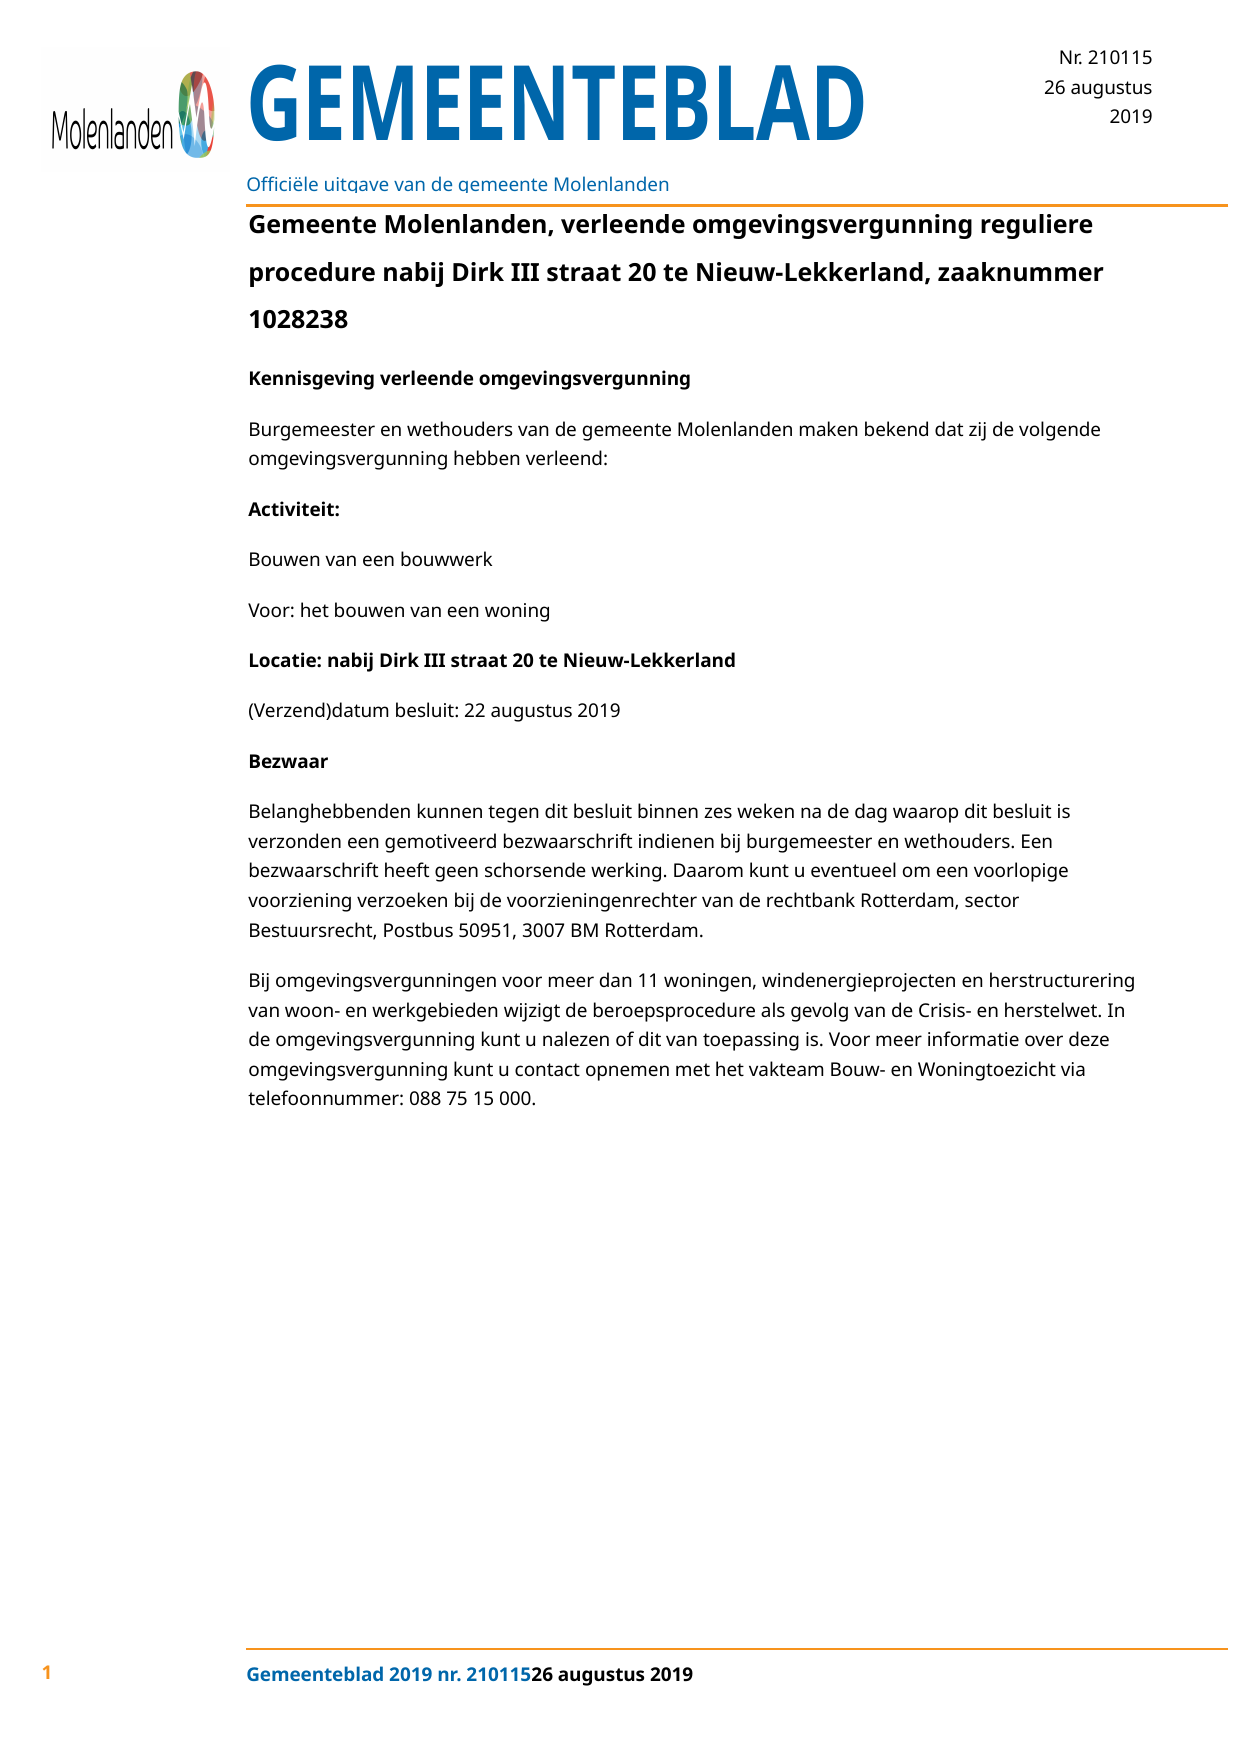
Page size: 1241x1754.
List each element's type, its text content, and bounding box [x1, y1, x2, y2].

text Gemeente Molenlanden, verleende omgevingsvergunning reguliere procedure nabij Dirk III straat 20 te Nieuw-Lekkerland, zaaknummer 1028238 [248, 207, 1152, 336]
picture [41, 47, 231, 172]
text Voor: het bouwen van een woning [248, 597, 1152, 622]
text Kennisgeving verleende omgevingsvergunning [248, 366, 1152, 391]
text Belanghebbenden kunnen tegen dit besluit binnen zes weken na de dag waarop dit besluit is verzonden een gemotiveerd bezwaarschrift indienen bij burgemeester en wethouders. Een bezwaarschrift heeft geen schorsende werking. Daarom kunt u eventueel om een voorlopige voorziening verzoeken bij de voorzieningenrechter van de rechtbank Rotterdam, sector Bestuursrecht, Postbus 50951, 3007 BM Rotterdam. [248, 798, 1152, 942]
text Burgemeester en wethouders van de gemeente Molenlanden maken bekend dat zij de volgende omgevingsvergunning hebben verleend: [248, 416, 1152, 471]
text Bezwaar [248, 748, 1152, 774]
text Bouwen van een bouwwerk [248, 546, 1152, 572]
text Activiteit: [248, 496, 1152, 522]
text (Verzend)datum besluit: 22 augustus 2019 [248, 698, 1152, 723]
text Bij omgevingsvergunningen voor meer dan 11 woningen, windenergieprojecten en herstructurering van woon- en werkgebieden wijzigt de beroepsprocedure als gevolg van de Crisis- en herstelwet. In de omgevingsvergunning kunt u nalezen of dit van toepassing is. Voor meer informatie over deze omgevingsvergunning kunt u contact opnemen met het vakteam Bouw- en Woningtoezicht via telefoonnummer: 088 75 15 000. [248, 967, 1152, 1111]
text Locatie: nabij Dirk III straat 20 te Nieuw-Lekkerland [248, 647, 1152, 673]
